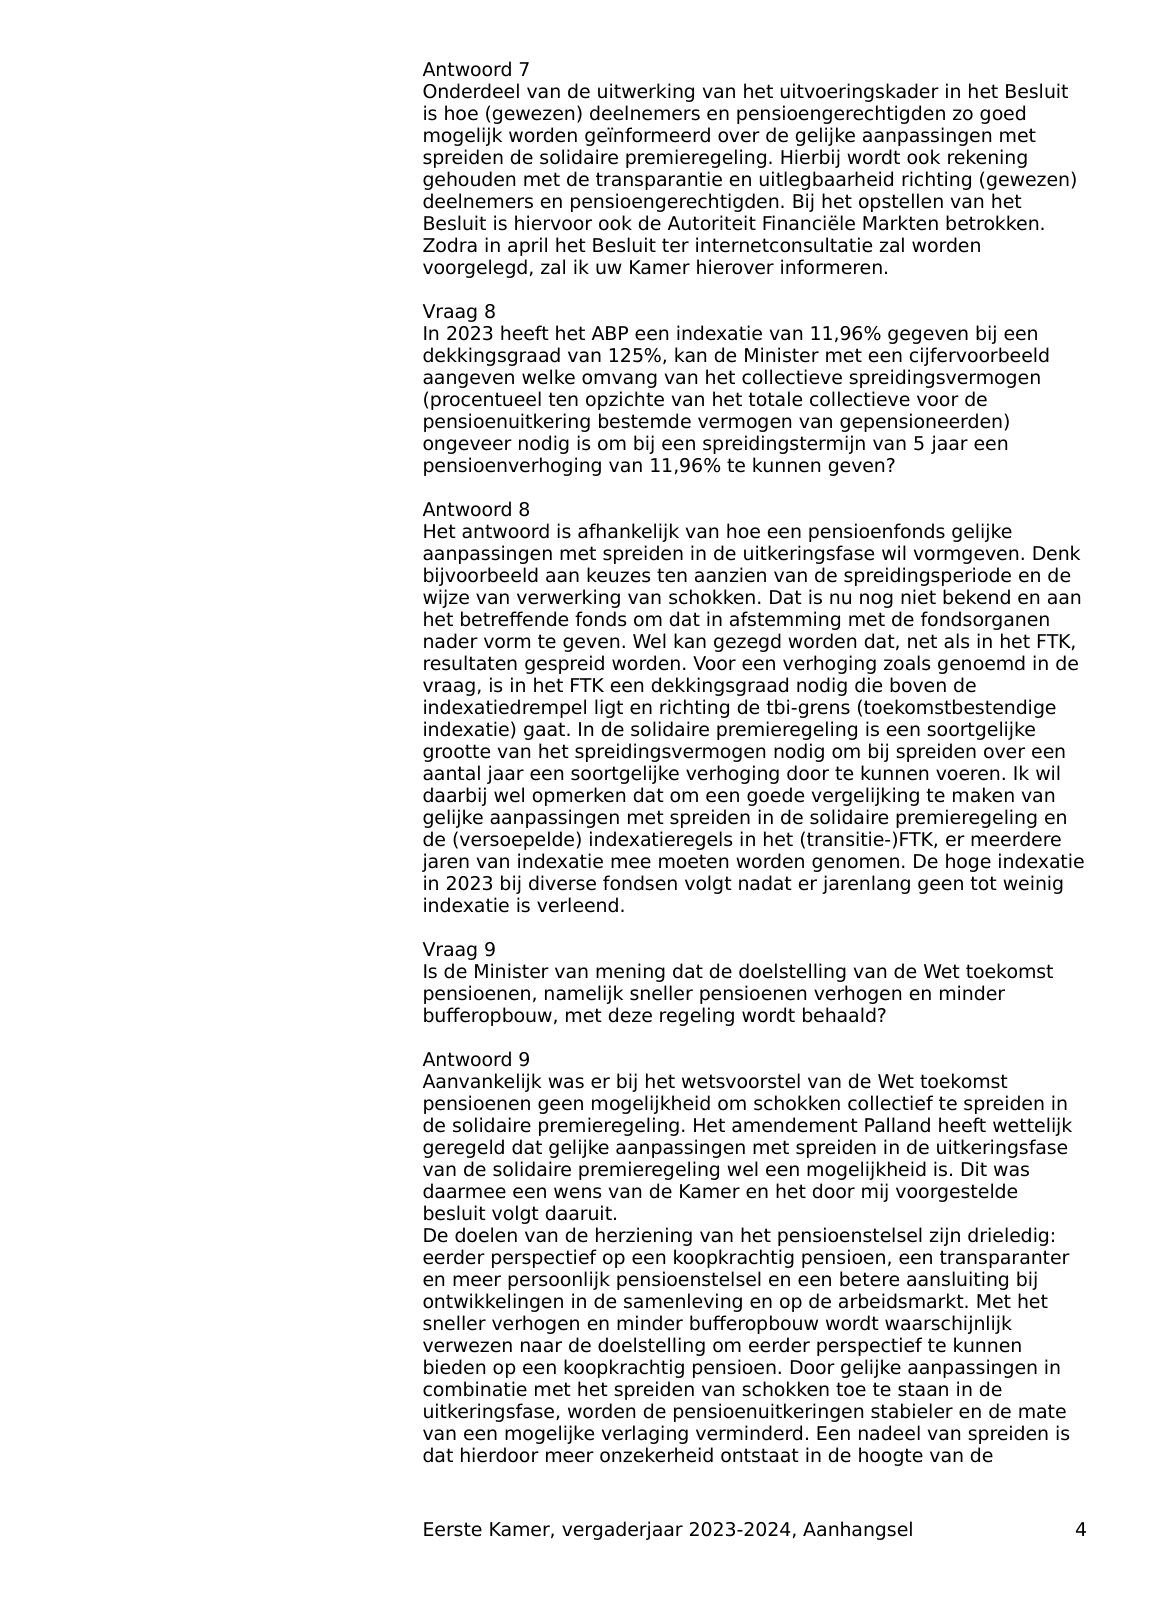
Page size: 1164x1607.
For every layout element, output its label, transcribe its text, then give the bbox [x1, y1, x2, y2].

text Aanvankelijk was er bij het wetsvoorstel van de Wet toekomst pensioenen geen mogelijkheid om schokken collectief te spreiden in de solidaire premieregeling. Het amendement Palland heeft wettelijk geregeld dat gelijke aanpassingen met spreiden in de uitkeringsfase van de solidaire premieregeling wel een mogelijkheid is. Dit was daarmee een wens van de Kamer en het door mij voorgestelde besluit volgt daaruit. [422, 1071, 1087, 1225]
text Vraag 8 [422, 301, 1087, 323]
text Antwoord 9 [422, 1049, 1087, 1071]
text Vraag 9 [422, 939, 1087, 961]
text In 2023 heeft het ABP een indexatie van 11,96% gegeven bij een dekkingsgraad van 125%, kan de Minister met een cijfervoorbeeld aangeven welke omvang van het collectieve spreidingsvermogen (procentueel ten opzichte van het totale collectieve voor de pensioenuitkering bestemde vermogen van gepensioneerden) ongeveer nodig is om bij een spreidingstermijn van 5 jaar een pensioenverhoging van 11,96% te kunnen geven? [422, 323, 1087, 477]
text Antwoord 7 [422, 59, 1087, 81]
text Is de Minister van mening dat de doelstelling van de Wet toekomst pensioenen, namelijk sneller pensioenen verhogen en minder bufferopbouw, met deze regeling wordt behaald? [422, 961, 1087, 1027]
text De doelen van de herziening van het pensioenstelsel zijn drieledig: eerder perspectief op een koopkrachtig pensioen, een transparanter en meer persoonlijk pensioenstelsel en een betere aansluiting bij ontwikkelingen in de samenleving en op de arbeidsmarkt. Met het sneller verhogen en minder bufferopbouw wordt waarschijnlijk verwezen naar de doelstelling om eerder perspectief te kunnen bieden op een koopkrachtig pensioen. Door gelijke aanpassingen in combinatie met het spreiden van schokken toe te staan in de uitkeringsfase, worden de pensioenuitkeringen stabieler en de mate van een mogelijke verlaging verminderd. Een nadeel van spreiden is dat hierdoor meer onzekerheid ontstaat in de hoogte van de [422, 1225, 1087, 1467]
text Het antwoord is afhankelijk van hoe een pensioenfonds gelijke aanpassingen met spreiden in de uitkeringsfase wil vormgeven. Denk bijvoorbeeld aan keuzes ten aanzien van de spreidingsperiode en de wijze van verwerking van schokken. Dat is nu nog niet bekend en aan het betreffende fonds om dat in afstemming met de fondsorganen nader vorm te geven. Wel kan gezegd worden dat, net als in het FTK, resultaten gespreid worden. Voor een verhoging zoals genoemd in de vraag, is in het FTK een dekkingsgraad nodig die boven de indexatiedrempel ligt en richting de tbi-grens (toekomstbestendige indexatie) gaat. In de solidaire premieregeling is een soortgelijke grootte van het spreidingsvermogen nodig om bij spreiden over een aantal jaar een soortgelijke verhoging door te kunnen voeren. Ik wil daarbij wel opmerken dat om een goede vergelijking te maken van gelijke aanpassingen met spreiden in de solidaire premieregeling en de (versoepelde) indexatieregels in het (transitie-)FTK, er meerdere jaren van indexatie mee moeten worden genomen. De hoge indexatie in 2023 bij diverse fondsen volgt nadat er jarenlang geen tot weinig indexatie is verleend. [422, 521, 1087, 917]
text Antwoord 8 [422, 499, 1087, 521]
text Onderdeel van de uitwerking van het uitvoeringskader in het Besluit is hoe (gewezen) deelnemers en pensioengerechtigden zo goed mogelijk worden geïnformeerd over de gelijke aanpassingen met spreiden de solidaire premieregeling. Hierbij wordt ook rekening gehouden met de transparantie en uitlegbaarheid richting (gewezen) deelnemers en pensioengerechtigden. Bij het opstellen van het Besluit is hiervoor ook de Autoriteit Financiële Markten betrokken. Zodra in april het Besluit ter internetconsultatie zal worden voorgelegd, zal ik uw Kamer hierover informeren. [422, 81, 1087, 279]
